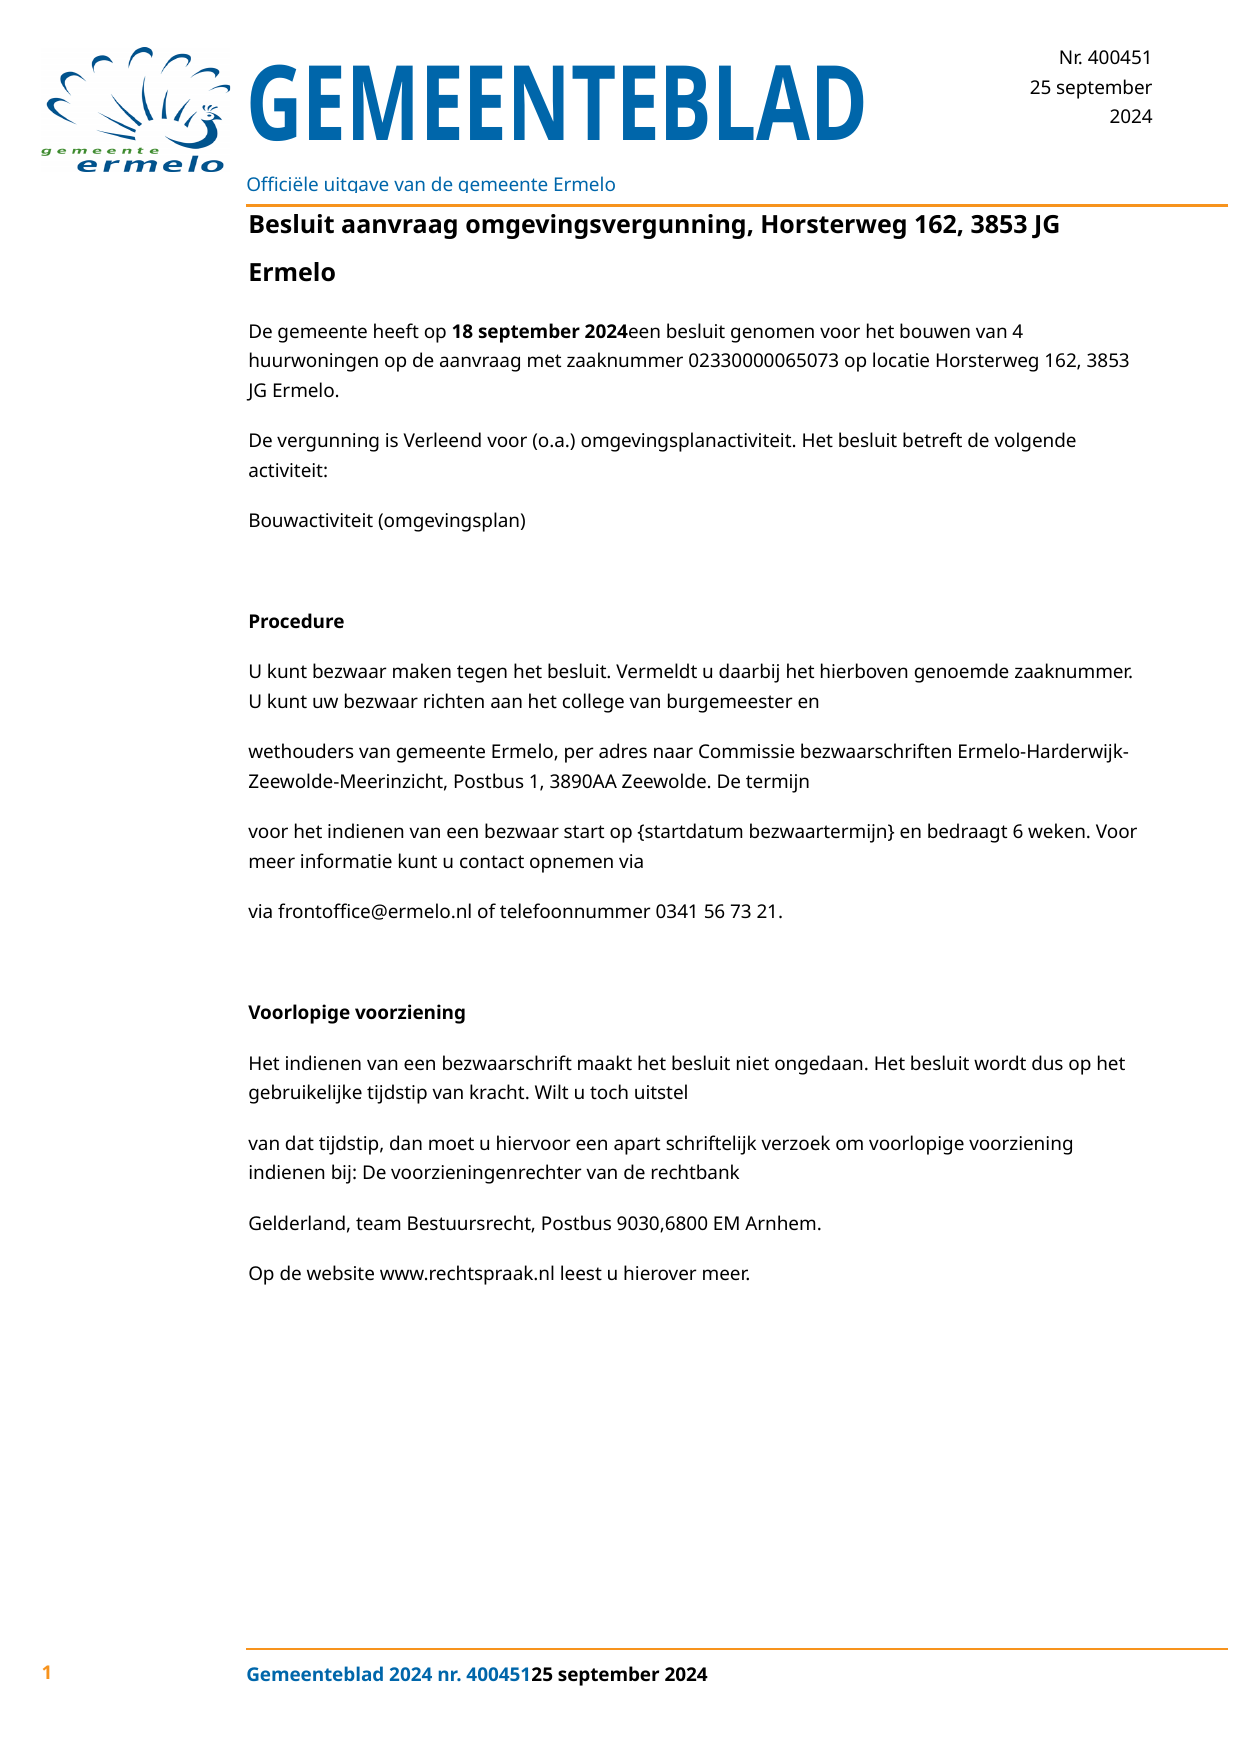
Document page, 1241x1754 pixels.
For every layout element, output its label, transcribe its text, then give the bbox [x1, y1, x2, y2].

text U kunt bezwaar maken tegen het besluit. Vermeldt u daarbij het hierboven genoemde zaaknummer. U kunt uw bezwaar richten aan het college van burgemeester en [248, 659, 1152, 714]
text Gelderland, team Bestuursrecht, Postbus 9030,6800 EM Arnhem. [248, 1210, 1152, 1236]
text Besluit aanvraag omgevingsvergunning, Horsterweg 162, 3853 JG Ermelo [248, 207, 1152, 288]
text Op de website www.rechtspraak.nl leest u hierover meer. [248, 1260, 1152, 1286]
text Het indienen van een bezwaarschrift maakt het besluit niet ongedaan. Het besluit wordt dus op het gebruikelijke tijdstip van kracht. Wilt u toch uitstel [248, 1050, 1152, 1105]
text voor het indienen van een bezwaar start op {startdatum bezwaartermijn} en bedraagt 6 weken. Voor meer informatie kunt u contact opnemen via [248, 819, 1152, 874]
text Bouwactiviteit (omgevingsplan) [248, 507, 1152, 533]
text van dat tijdstip, dan moet u hiervoor een apart schriftelijk verzoek om voorlopige voorziening indienen bij: De voorzieningenrechter van de rechtbank [248, 1130, 1152, 1185]
text wethouders van gemeente Ermelo, per adres naar Commissie bezwaarschriften Ermelo-Harderwijk-Zeewolde-Meerinzicht, Postbus 1, 3890AA Zeewolde. De termijn [248, 739, 1152, 794]
text De gemeente heeft op 18 september 2024een besluit genomen voor het bouwen van 4 huurwoningen op de aanvraag met zaaknummer 02330000065073 op locatie Horsterweg 162, 3853 JG Ermelo. [248, 318, 1152, 403]
text via frontoffice@ermelo.nl of telefoonnummer 0341 56 73 21. [248, 899, 1152, 924]
picture [41, 47, 231, 172]
text Procedure [248, 608, 1152, 634]
text De vergunning is Verleend voor (o.a.) omgevingsplanactiviteit. Het besluit betreft de volgende activiteit: [248, 427, 1152, 483]
text Voorlopige voorziening [248, 999, 1152, 1025]
